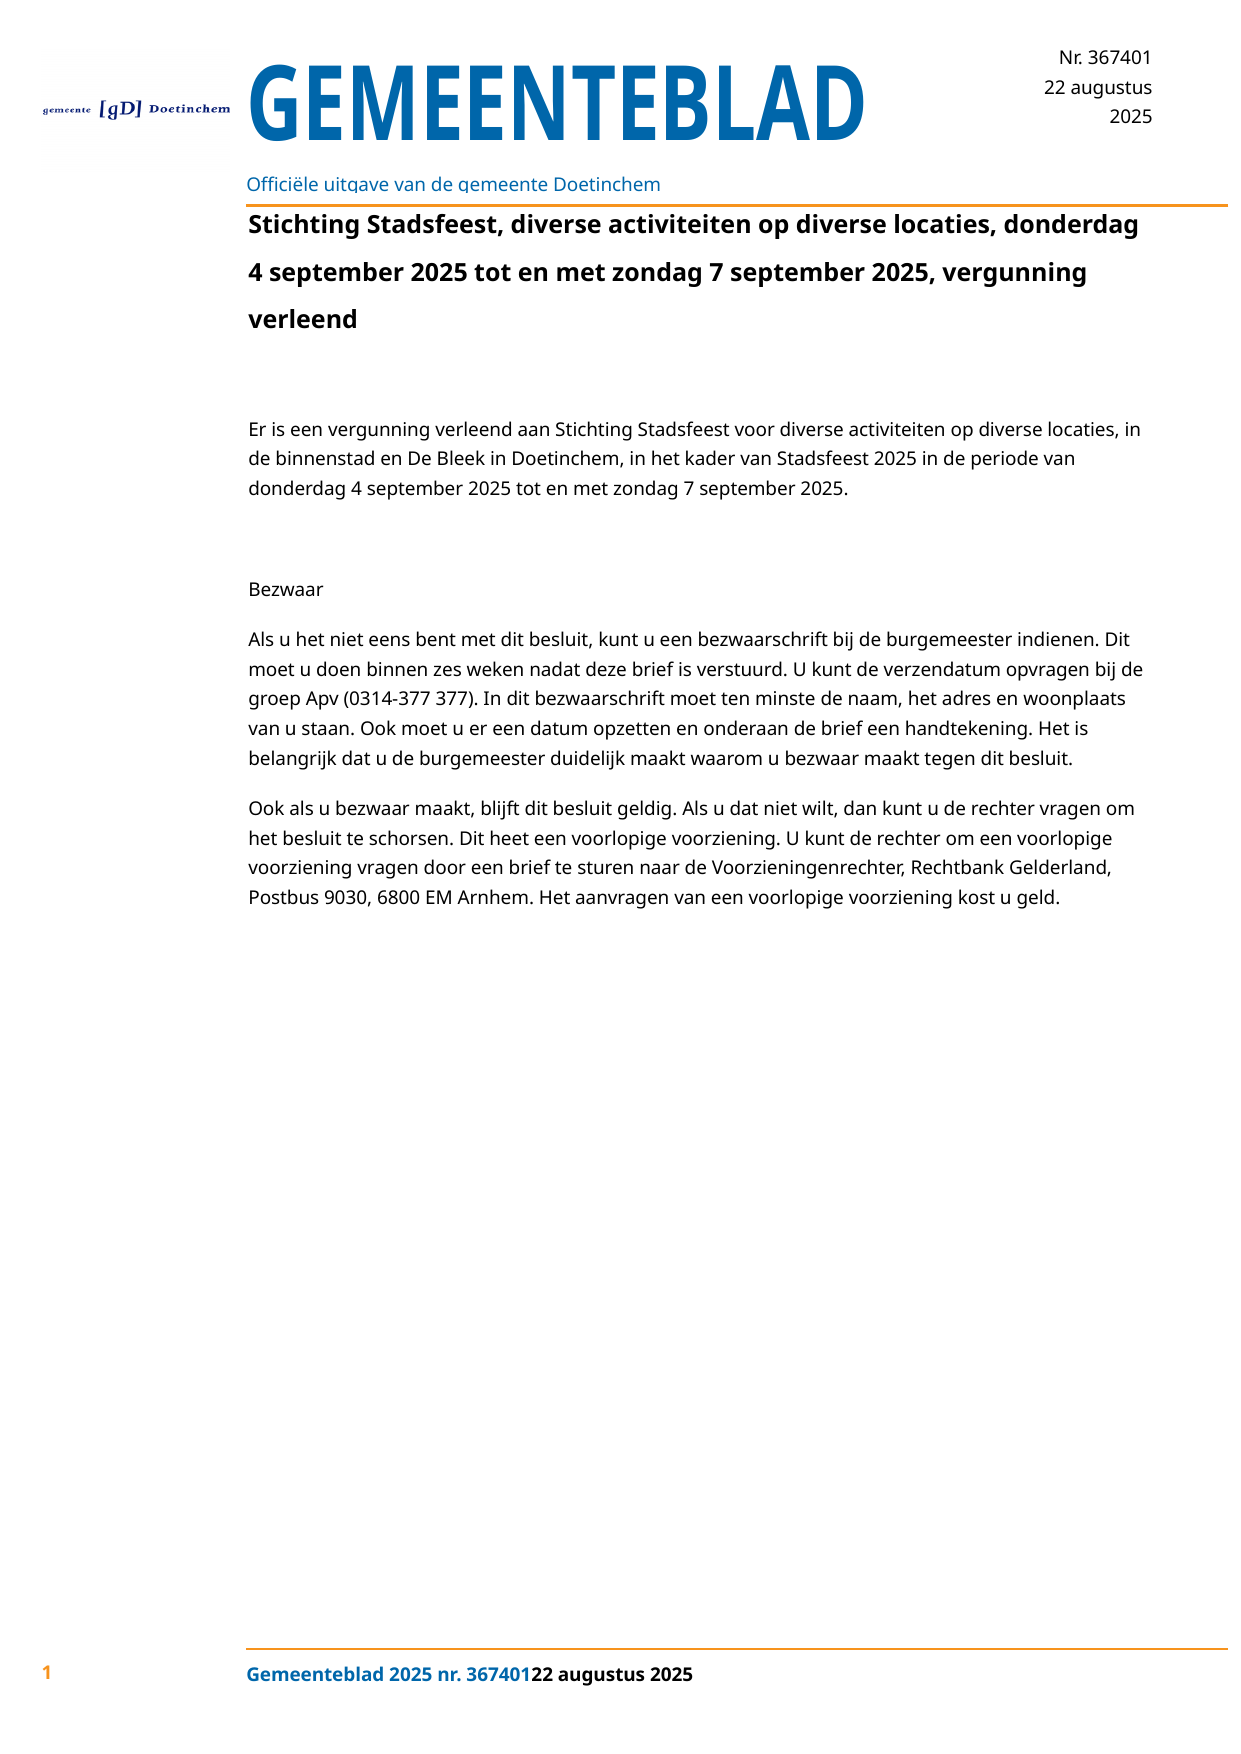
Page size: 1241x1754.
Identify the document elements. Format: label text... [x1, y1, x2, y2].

text Bezwaar [248, 576, 1152, 602]
picture [41, 47, 231, 172]
text Er is een vergunning verleend aan Stichting Stadsfeest voor diverse activiteiten op diverse locaties, in de binnenstad en De Bleek in Doetinchem, in het kader van Stadsfeest 2025 in de periode van donderdag 4 september 2025 tot en met zondag 7 september 2025. [248, 416, 1152, 501]
text Als u het niet eens bent met dit besluit, kunt u een bezwaarschrift bij de burgemeester indienen. Dit moet u doen binnen zes weken nadat deze brief is verstuurd. U kunt de verzendatum opvragen bij de groep Apv (0314-377 377). In dit bezwaarschrift moet ten minste de naam, het adres en woonplaats van u staan. Ook moet u er een datum opzetten en onderaan de brief een handtekening. Het is belangrijk dat u de burgemeester duidelijk maakt waarom u bezwaar maakt tegen dit besluit. [248, 626, 1152, 770]
text Ook als u bezwaar maakt, blijft dit besluit geldig. Als u dat niet wilt, dan kunt u de rechter vragen om het besluit te schorsen. Dit heet een voorlopige voorziening. U kunt de rechter om een voorlopige voorziening vragen door een brief te sturen naar de Voorzieningenrechter, Rechtbank Gelderland, Postbus 9030, 6800 EM Arnhem. Het aanvragen van een voorlopige voorziening kost u geld. [248, 795, 1152, 909]
text Stichting Stadsfeest, diverse activiteiten op diverse locaties, donderdag 4 september 2025 tot en met zondag 7 september 2025, vergunning verleend [248, 207, 1152, 336]
